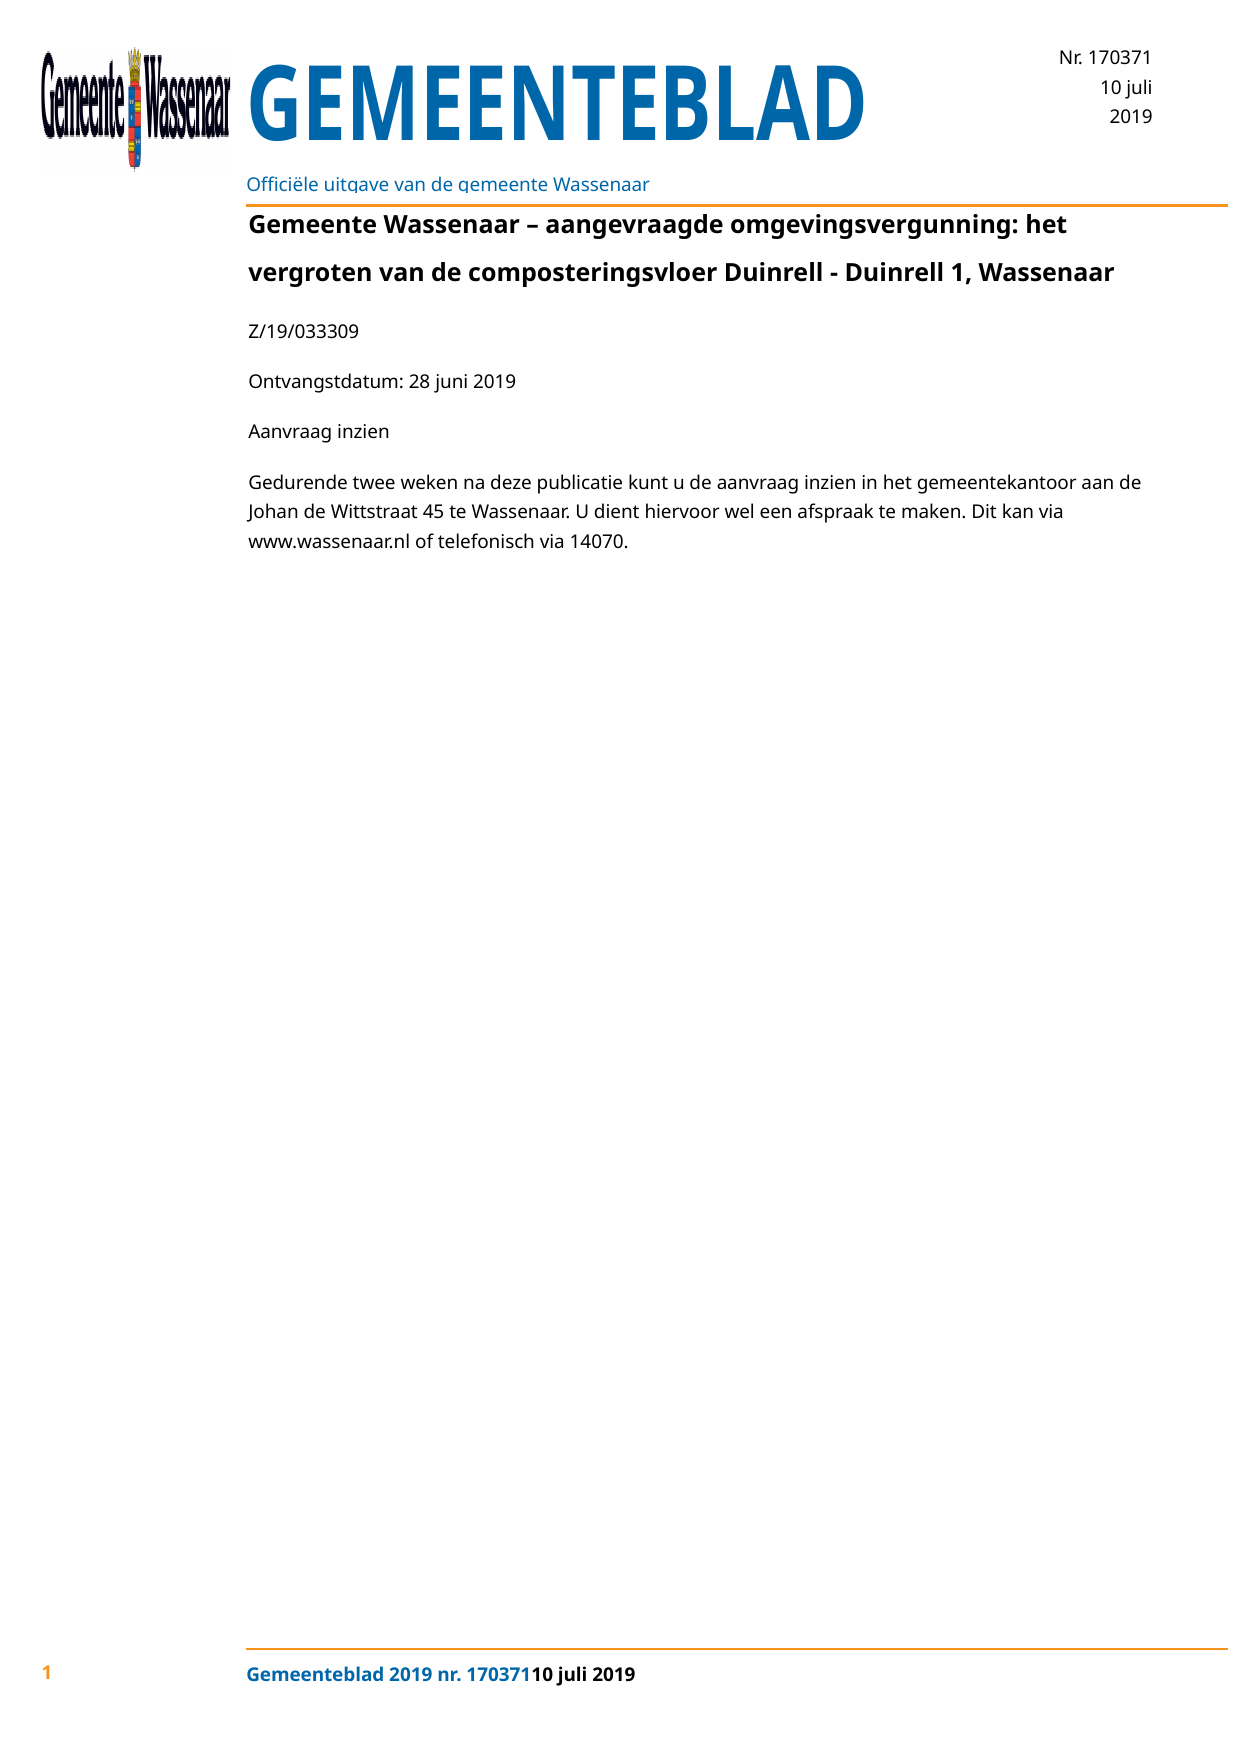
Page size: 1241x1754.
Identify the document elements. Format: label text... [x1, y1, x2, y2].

text Z/19/033309 [248, 318, 1152, 344]
text Gedurende twee weken na deze publicatie kunt u de aanvraag inzien in het gemeentekantoor aan de Johan de Wittstraat 45 te Wassenaar. U dient hiervoor wel een afspraak te maken. Dit kan via www.wassenaar.nl of telefonisch via 14070. [248, 469, 1152, 554]
text Gemeente Wassenaar – aangevraagde omgevingsvergunning: het vergroten van de composteringsvloer Duinrell - Duinrell 1, Wassenaar [248, 207, 1152, 288]
picture [41, 47, 231, 172]
text Ontvangstdatum: 28 juni 2019 [248, 368, 1152, 394]
text Aanvraag inzien [248, 419, 1152, 444]
